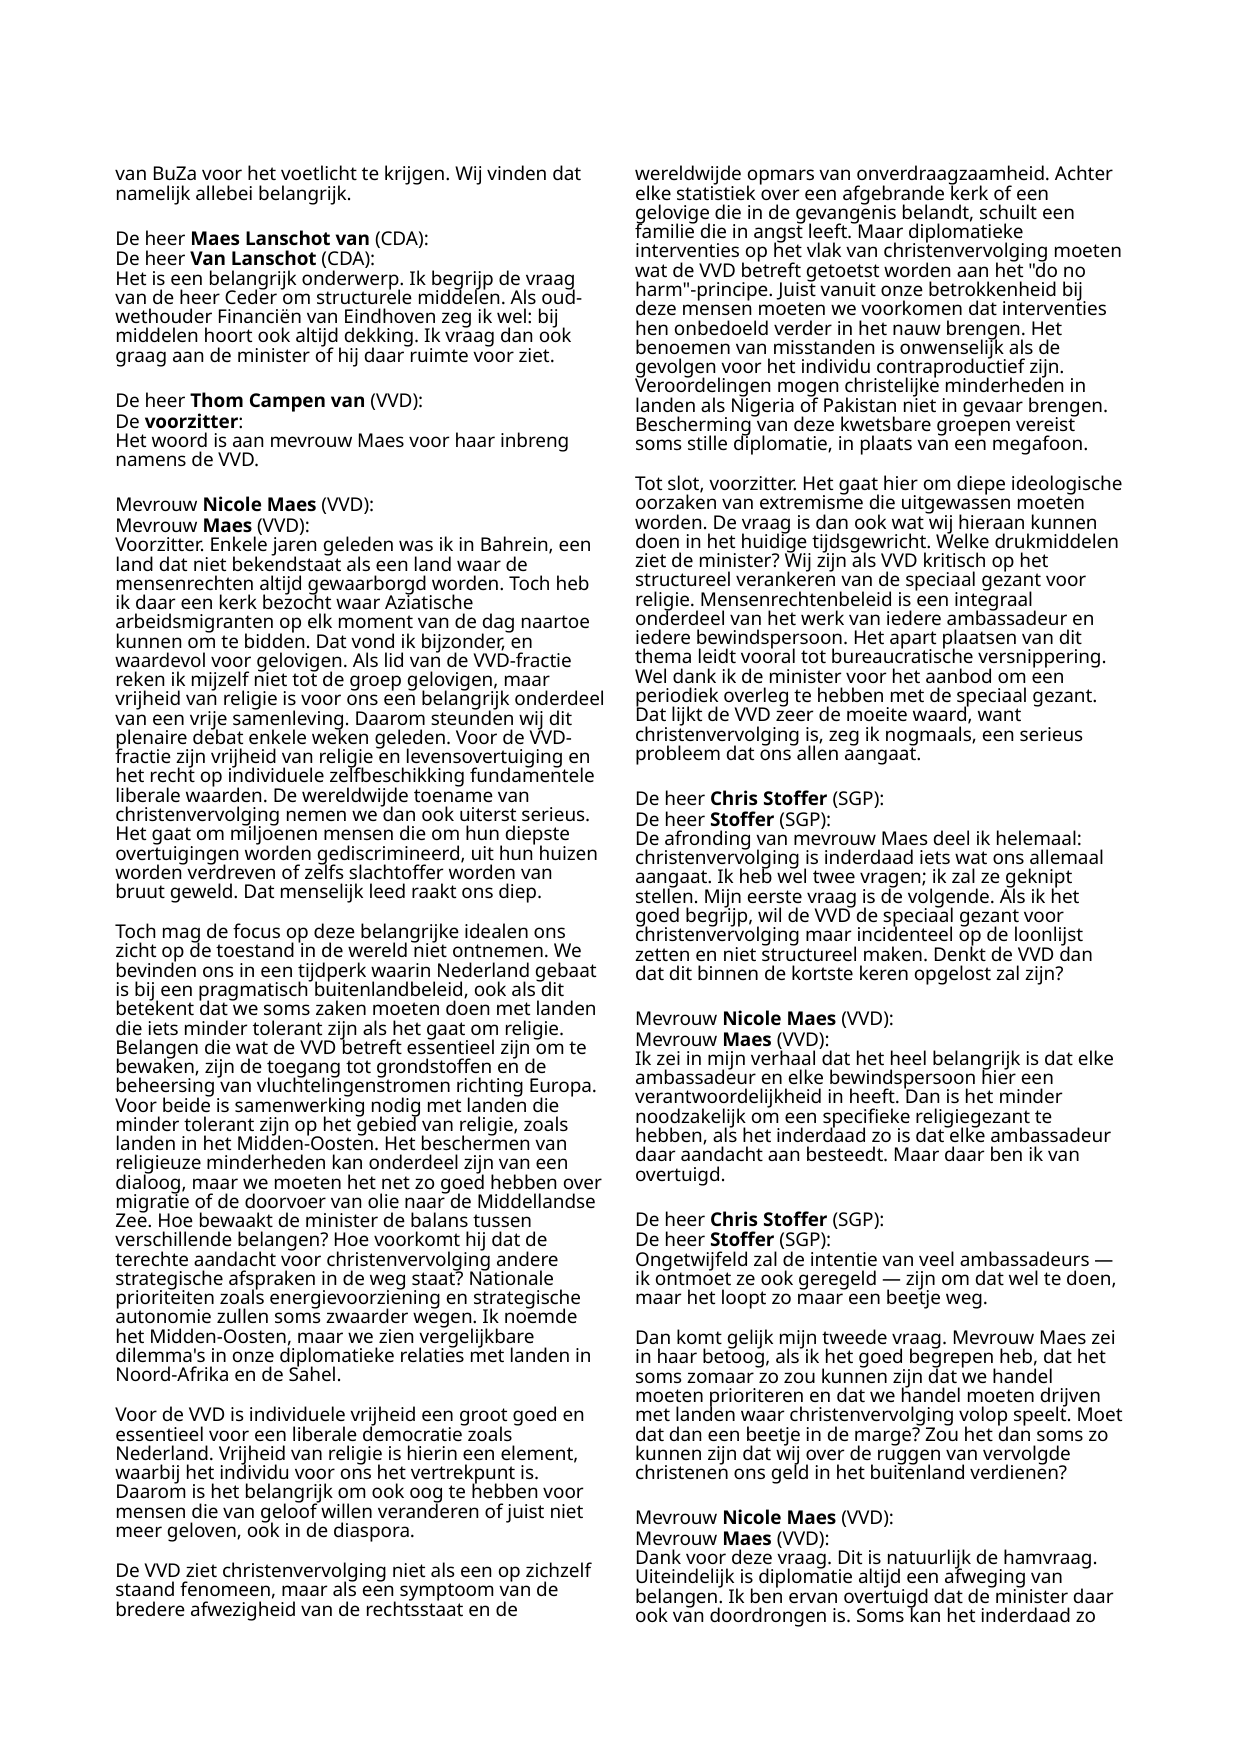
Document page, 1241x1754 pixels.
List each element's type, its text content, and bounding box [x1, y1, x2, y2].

text Voor de VVD is individuele vrijheid een groot goed en essentieel voor een liberale democratie zoals Nederland. Vrijheid van religie is hierin een element, waarbij het individu voor ons het vertrekpunt is. Daarom is het belangrijk om ook oog te hebben voor mensen die van geloof willen veranderen of juist niet meer geloven, ook in de diaspora. [115, 1406, 605, 1541]
text wereldwijde opmars van onverdraagzaamheid. Achter elke statistiek over een afgebrande kerk of een gelovige die in de gevangenis belandt, schuilt een familie die in angst leeft. Maar diplomatieke interventies op het vlak van christenvervolging moeten wat de VVD betreft getoetst worden aan het "do no harm"-principe. Juist vanuit onze betrokkenheid bij deze mensen moeten we voorkomen dat interventies hen onbedoeld verder in het nauw brengen. Het benoemen van misstanden is onwenselijk als de gevolgen voor het individu contraproductief zijn. Veroordelingen mogen christelijke minderheden in landen als Nigeria of Pakistan niet in gevaar brengen. Bescherming van deze kwetsbare groepen vereist soms stille diplomatie, in plaats van een megafoon. [635, 165, 1125, 454]
text Tot slot, voorzitter. Het gaat hier om diepe ideologische oorzaken van extremisme die uitgewassen moeten worden. De vraag is dan ook wat wij hieraan kunnen doen in het huidige tijdsgewricht. Welke drukmiddelen ziet de minister? Wij zijn als VVD kritisch op het structureel verankeren van de speciaal gezant voor religie. Mensenrechtenbeleid is een integraal onderdeel van het werk van iedere ambassadeur en iedere bewindspersoon. Het apart plaatsen van dit thema leidt vooral tot bureaucratische versnippering. Wel dank ik de minister voor het aanbod om een periodiek overleg te hebben met de speciaal gezant. Dat lijkt de VVD zeer de moeite waard, want christenvervolging is, zeg ik nogmaals, een serieus probleem dat ons allen aangaat. [635, 475, 1125, 764]
text Toch mag de focus op deze belangrijke idealen ons zicht op de toestand in de wereld niet ontnemen. We bevinden ons in een tijdperk waarin Nederland gebaat is bij een pragmatisch buitenlandbeleid, ook als dit betekent dat we soms zaken moeten doen met landen die iets minder tolerant zijn als het gaat om religie. Belangen die wat de VVD betreft essentieel zijn om te bewaken, zijn de toegang tot grondstoffen en de beheersing van vluchtelingenstromen richting Europa. Voor beide is samenwerking nodig met landen die minder tolerant zijn op het gebied van religie, zoals landen in het Midden-Oosten. Het beschermen van religieuze minderheden kan onderdeel zijn van een dialoog, maar we moeten het net zo goed hebben over migratie of de doorvoer van olie naar de Middellandse Zee. Hoe bewaakt de minister de balans tussen verschillende belangen? Hoe voorkomt hij dat de terechte aandacht voor christenvervolging andere strategische afspraken in de weg staat? Nationale prioriteiten zoals energievoorziening en strategische autonomie zullen soms zwaarder wegen. Ik noemde het Midden-Oosten, maar we zien vergelijkbare dilemma's in onze diplomatieke relaties met landen in Noord-Afrika en de Sahel. [115, 923, 605, 1386]
text Mevrouw Nicole Maes (VVD): [115, 491, 605, 517]
text De heer Chris Stoffer (SGP): [635, 1206, 1125, 1231]
text De heer Maes Lanschot van (CDA): [115, 225, 605, 250]
text Mevrouw Nicole Maes (VVD): [635, 1504, 1125, 1530]
text De VVD ziet christenvervolging niet als een op zichzelf staand fenomeen, maar als een symptoom van de bredere afwezigheid van de rechtsstaat en de [115, 1562, 605, 1620]
text De heer Chris Stoffer (SGP): [635, 785, 1125, 811]
text De heer Stoffer (SGP): [635, 1231, 1125, 1251]
text Mevrouw Maes (VVD): [115, 517, 605, 536]
text De voorzitter: [115, 413, 605, 432]
text Voorzitter. Enkele jaren geleden was ik in Bahrein, een land dat niet bekendstaat als een land waar de mensenrechten altijd gewaarborgd worden. Toch heb ik daar een kerk bezocht waar Aziatische arbeidsmigranten op elk moment van de dag naartoe kunnen om te bidden. Dat vond ik bijzonder, en waardevol voor gelovigen. Als lid van de VVD-fractie reken ik mijzelf niet tot de groep gelovigen, maar vrijheid van religie is voor ons een belangrijk onderdeel van een vrije samenleving. Daarom steunden wij dit plenaire debat enkele weken geleden. Voor de VVD-fractie zijn vrijheid van religie en levensovertuiging en het recht op individuele zelfbeschikking fundamentele liberale waarden. De wereldwijde toename van christenvervolging nemen we dan ook uiterst serieus. Het gaat om miljoenen mensen die om hun diepste overtuigingen worden gediscrimineerd, uit hun huizen worden verdreven of zelfs slachtoffer worden van bruut geweld. Dat menselijk leed raakt ons diep. [115, 536, 605, 902]
text Ik zei in mijn verhaal dat het heel belangrijk is dat elke ambassadeur en elke bewindspersoon hier een verantwoordelijkheid in heeft. Dan is het minder noodzakelijk om een specifieke religiegezant te hebben, als het inderdaad zo is dat elke ambassadeur daar aandacht aan besteedt. Maar daar ben ik van overtuigd. [635, 1050, 1125, 1185]
text De heer Thom Campen van (VVD): [115, 387, 605, 413]
text Dan komt gelijk mijn tweede vraag. Mevrouw Maes zei in haar betoog, als ik het goed begrepen heb, dat het soms zomaar zo zou kunnen zijn dat we handel moeten prioriteren en dat we handel moeten drijven met landen waar christenvervolging volop speelt. Moet dat dan een beetje in de marge? Zou het dan soms zo kunnen zijn dat wij over de ruggen van vervolgde christenen ons geld in het buitenland verdienen? [635, 1329, 1125, 1483]
text van BuZa voor het voetlicht te krijgen. Wij vinden dat namelijk allebei belangrijk. [115, 165, 605, 204]
text De afronding van mevrouw Maes deel ik helemaal: christenvervolging is inderdaad iets wat ons allemaal aangaat. Ik heb wel twee vragen; ik zal ze geknipt stellen. Mijn eerste vraag is de volgende. Als ik het goed begrijp, wil de VVD de speciaal gezant voor christenvervolging maar incidenteel op de loonlijst zetten en niet structureel maken. Denkt de VVD dan dat dit binnen de kortste keren opgelost zal zijn? [635, 830, 1125, 984]
text Mevrouw Maes (VVD): [635, 1530, 1125, 1549]
text Het woord is aan mevrouw Maes voor haar inbreng namens de VVD. [115, 432, 605, 470]
text Dank voor deze vraag. Dit is natuurlijk de hamvraag. Uiteindelijk is diplomatie altijd een afweging van belangen. Ik ben ervan overtuigd dat de minister daar ook van doordrongen is. Soms kan het inderdaad zo [635, 1549, 1125, 1626]
text De heer Stoffer (SGP): [635, 811, 1125, 830]
text De heer Van Lanschot (CDA): [115, 250, 605, 270]
text Mevrouw Nicole Maes (VVD): [635, 1005, 1125, 1031]
text Ongetwijfeld zal de intentie van veel ambassadeurs — ik ontmoet ze ook geregeld — zijn om dat wel te doen, maar het loopt zo maar een beetje weg. [635, 1251, 1125, 1308]
text Het is een belangrijk onderwerp. Ik begrijp de vraag van de heer Ceder om structurele middelen. Als oud-wethouder Financiën van Eindhoven zeg ik wel: bij middelen hoort ook altijd dekking. Ik vraag dan ook graag aan de minister of hij daar ruimte voor ziet. [115, 270, 605, 366]
text Mevrouw Maes (VVD): [635, 1031, 1125, 1050]
